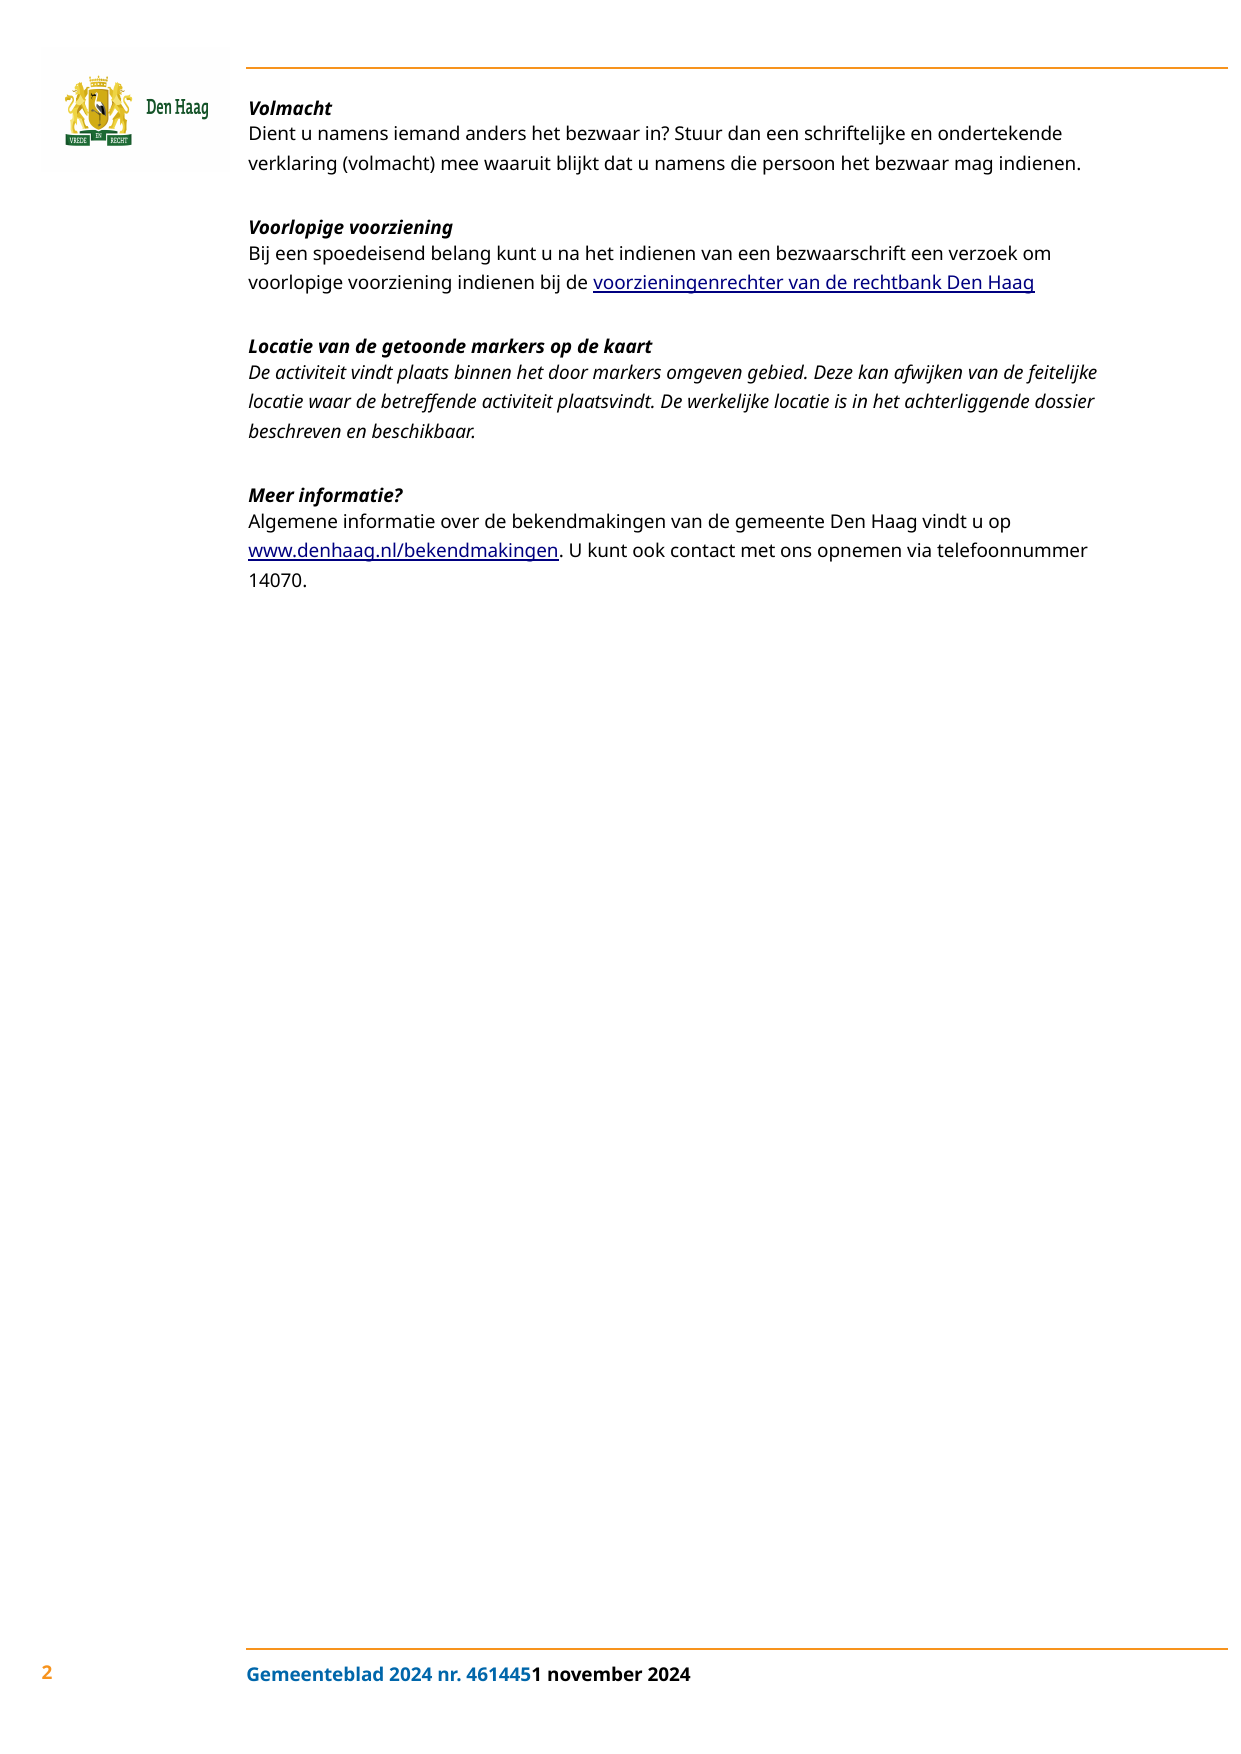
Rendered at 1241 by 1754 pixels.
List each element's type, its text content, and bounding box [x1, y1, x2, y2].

text Meer informatie? [248, 482, 1152, 508]
text Dient u namens iemand anders het bezwaar in? Stuur dan een schriftelijke en ondertekende verklaring (volmacht) mee waaruit blijkt dat u namens die persoon het bezwaar mag indienen. [248, 121, 1152, 176]
picture [41, 47, 231, 172]
text Voorlopige voorziening [248, 214, 1152, 240]
text De activiteit vindt plaats binnen het door markers omgeven gebied. Deze kan afwijken van de feitelijke locatie waar de betreffende activiteit plaatsvindt. De werkelijke locatie is in het achterliggende dossier beschreven en beschikbaar. [248, 359, 1152, 444]
text Volmacht [248, 95, 1152, 121]
text Locatie van de getoonde markers op de kaart [248, 333, 1152, 359]
text Algemene informatie over de bekendmakingen van de gemeente Den Haag vindt u op www.denhaag.nl/bekendmakingen. U kunt ook contact met ons opnemen via telefoonnummer 14070. [248, 508, 1152, 593]
text Bij een spoedeisend belang kunt u na het indienen van een bezwaarschrift een verzoek om voorlopige voorziening indienen bij de voorzieningenrechter van de rechtbank Den Haag [248, 240, 1152, 295]
